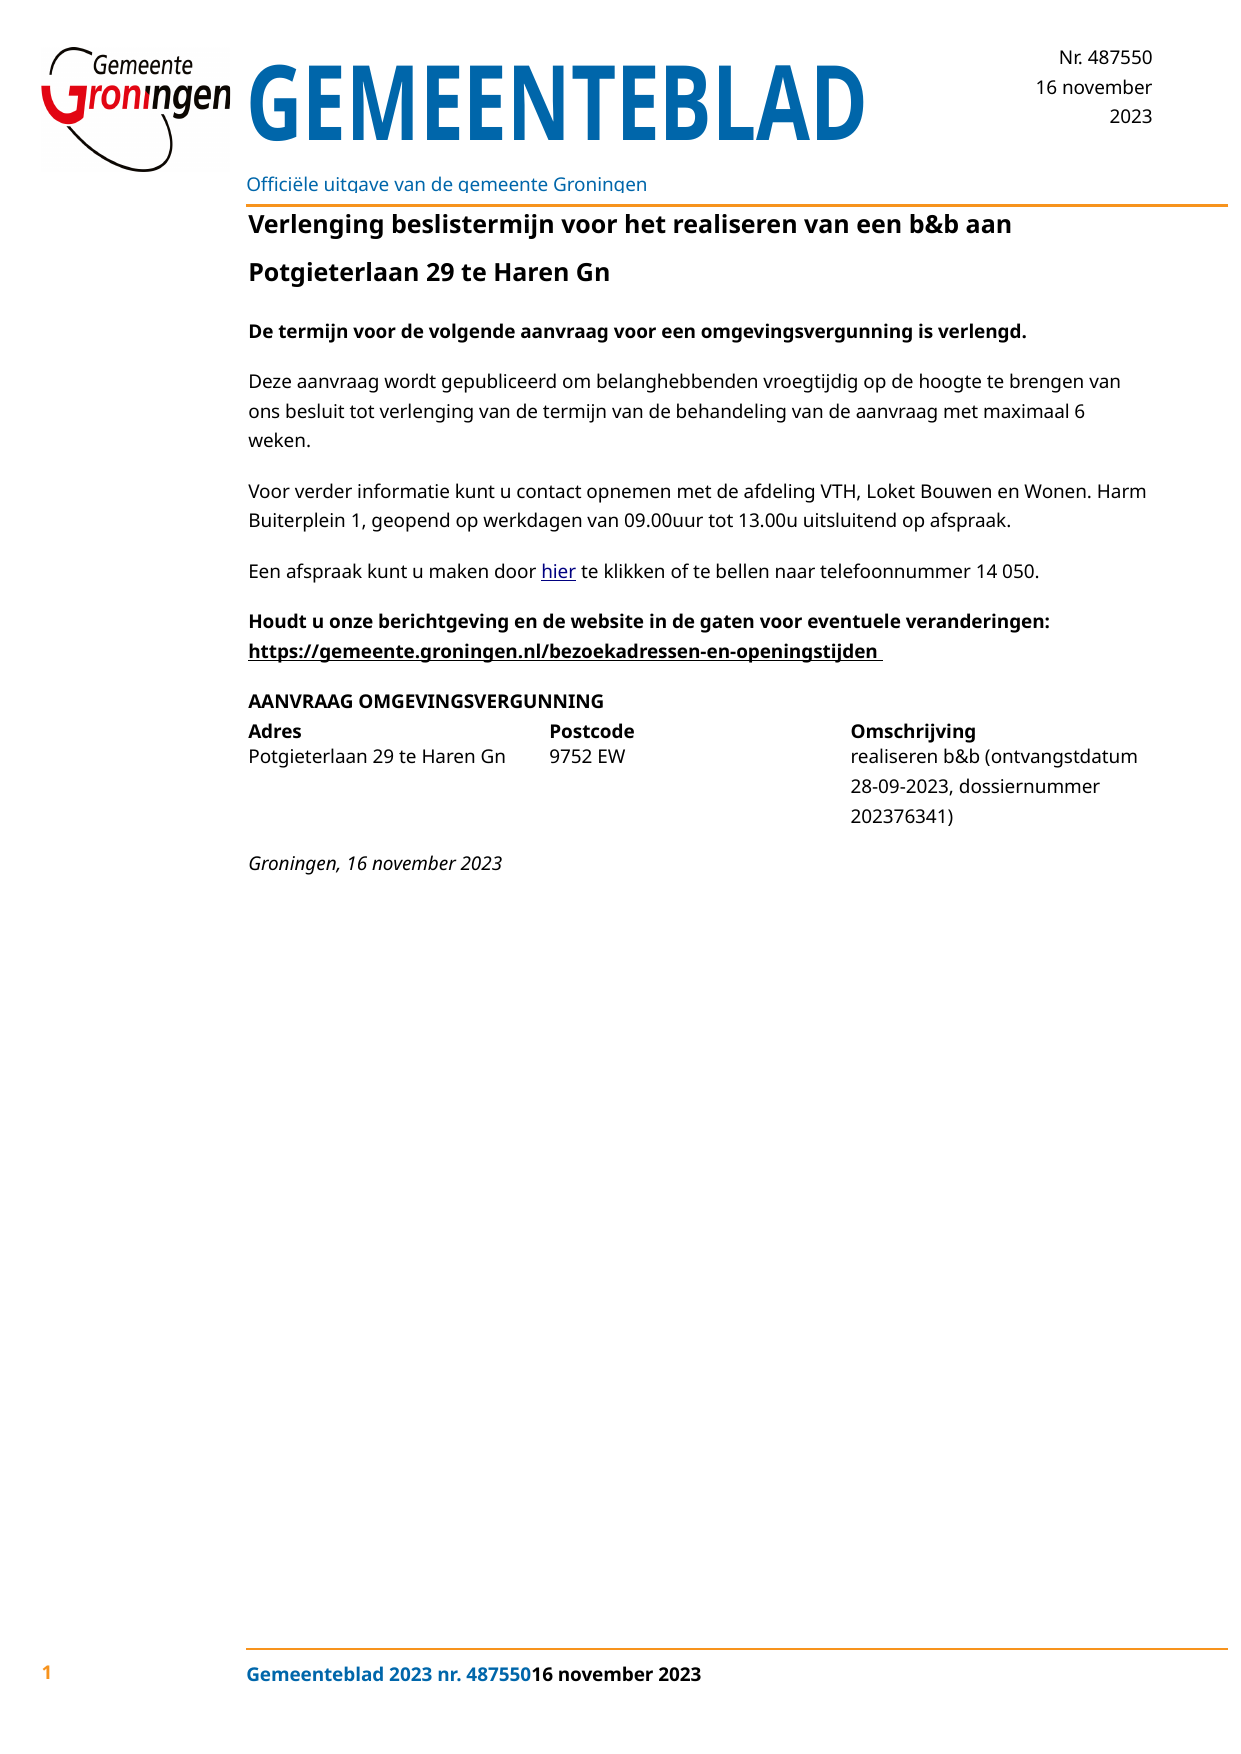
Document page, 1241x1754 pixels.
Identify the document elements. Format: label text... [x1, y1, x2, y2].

text Deze aanvraag wordt gepubliceerd om belanghebbenden vroegtijdig op de hoogte te brengen van ons besluit tot verlenging van de termijn van de behandeling van de aanvraag met maximaal 6 weken. [248, 368, 1152, 453]
table_cell Potgieterlaan 29 te Haren Gn [248, 744, 549, 829]
text De termijn voor de volgende aanvraag voor een omgevingsvergunning is verlengd. [248, 318, 1152, 344]
table_header Omschrijving [850, 718, 1152, 744]
text Voor verder informatie kunt u contact opnemen met de afdeling VTH, Loket Bouwen en Wonen. Harm Buiterplein 1, geopend op werkdagen van 09.00uur tot 13.00u uitsluitend op afspraak. [248, 478, 1152, 533]
table_header Postcode [549, 718, 850, 744]
text AANVRAAG OMGEVINGSVERGUNNING [248, 688, 1152, 714]
table_cell realiseren b&b (ontvangstdatum 28-09-2023, dossiernummer 202376341) [850, 744, 1152, 829]
table_header Adres [248, 718, 549, 744]
picture [41, 47, 231, 172]
text Verlenging beslistermijn voor het realiseren van een b&b aan Potgieterlaan 29 te Haren Gn [248, 207, 1152, 288]
table_cell 9752 EW [549, 744, 850, 829]
text Houdt u onze berichtgeving en de website in de gaten voor eventuele veranderingen: https://gemeente.groningen.nl/bezoekadressen-en-openingstijden [248, 608, 1152, 664]
text Groningen, 16 november 2023 [248, 850, 1152, 876]
text Een afspraak kunt u maken door hier te klikken of te bellen naar telefoonnummer 14 050. [248, 558, 1152, 584]
